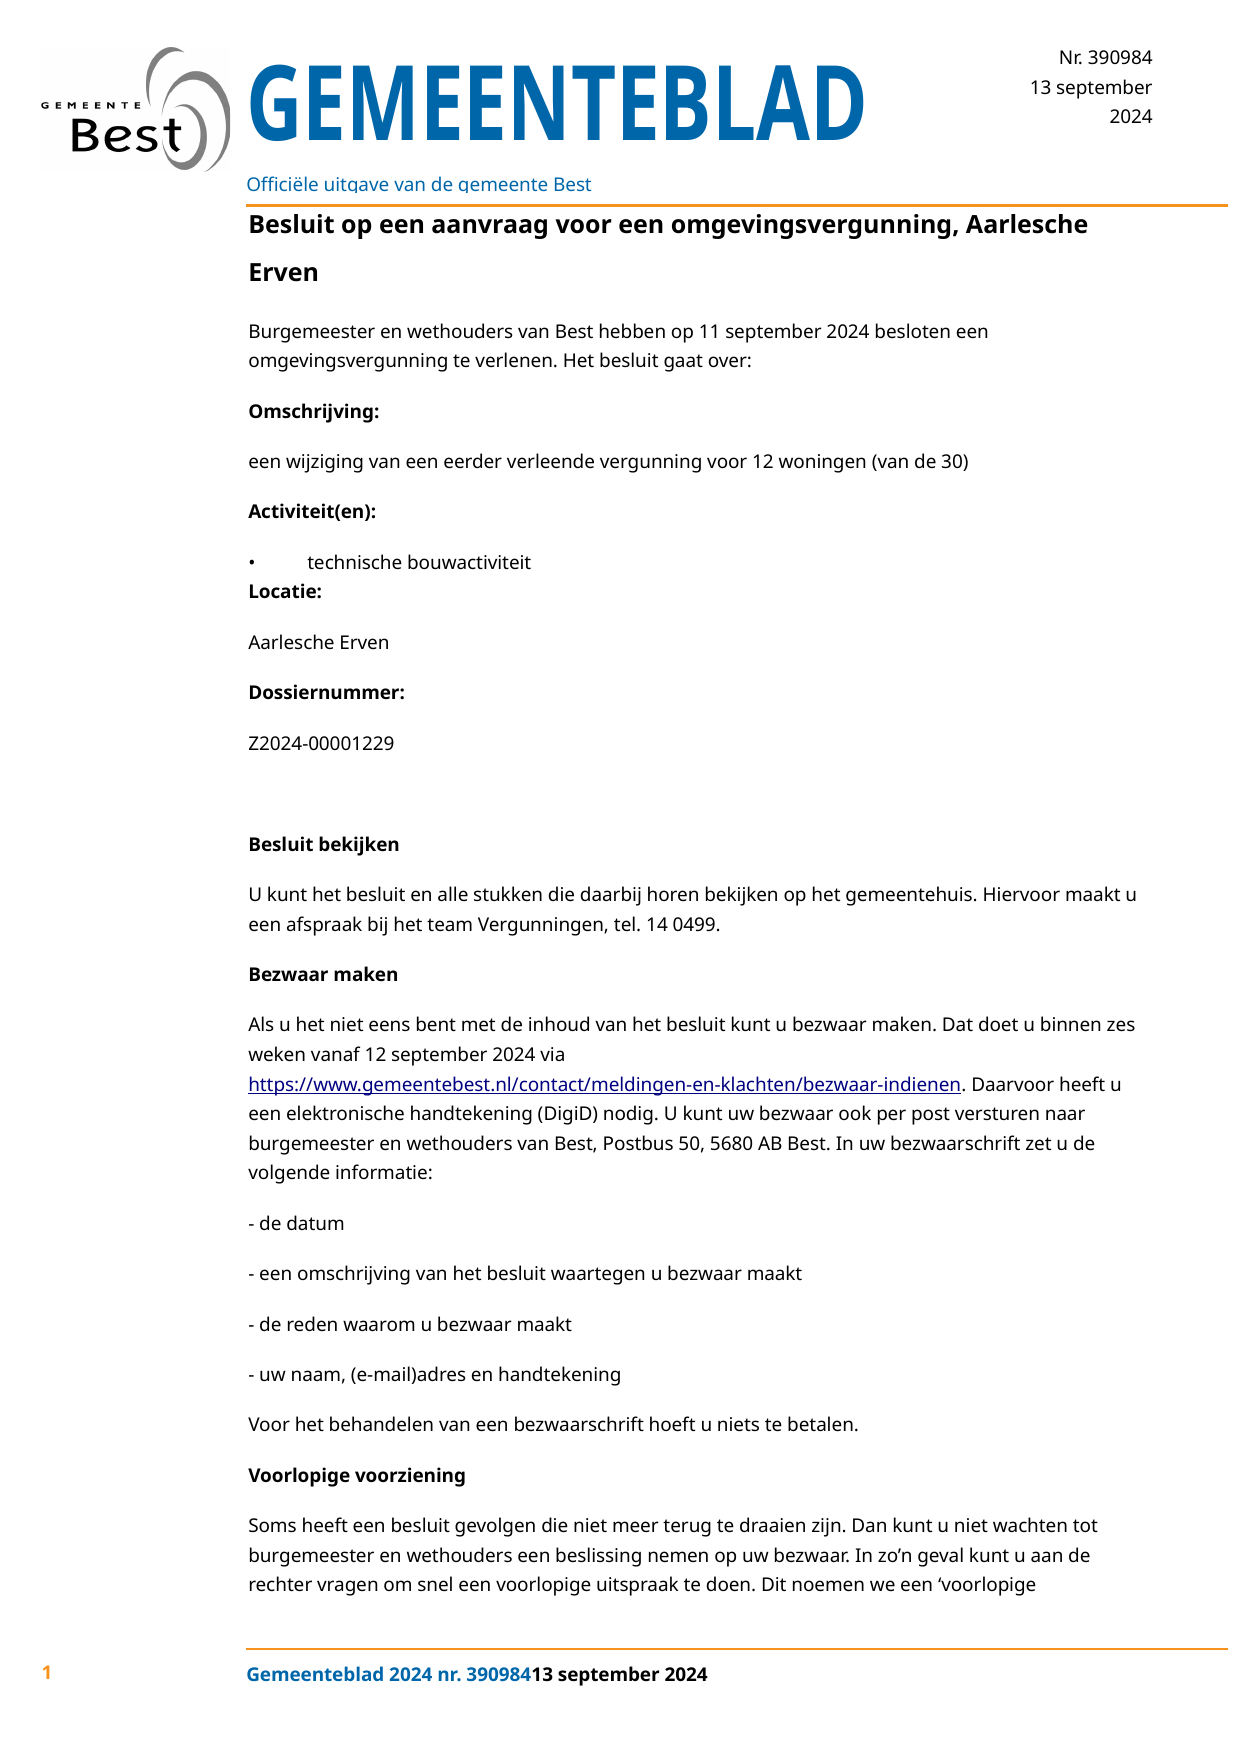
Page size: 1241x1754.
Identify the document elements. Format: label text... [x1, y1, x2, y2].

picture [41, 47, 231, 172]
text Activiteit(en): [248, 499, 1152, 524]
text U kunt het besluit en alle stukken die daarbij horen bekijken op het gemeentehuis. Hiervoor maakt u een afspraak bij het team Vergunningen, tel. 14 0499. [248, 881, 1152, 937]
text - uw naam, (e-mail)adres en handtekening [248, 1361, 1152, 1387]
text Omschrijving: [248, 398, 1152, 424]
list technische bouwactiviteit [248, 549, 1152, 575]
text Als u het niet eens bent met de inhoud van het besluit kunt u bezwaar maken. Dat doet u binnen zes weken vanaf 12 september 2024 via https://www.gemeentebest.nl/contact/meldingen-en-klachten/bezwaar-indienen. Daarvoor heeft u een elektronische handtekening (DigiD) nodig. U kunt uw bezwaar ook per post versturen naar burgemeester en wethouders van Best, Postbus 50, 5680 AB Best. In uw bezwaarschrift zet u de volgende informatie: [248, 1012, 1152, 1185]
text Z2024-00001229 [248, 730, 1152, 756]
text Besluit op een aanvraag voor een omgevingsvergunning, Aarlesche Erven [248, 207, 1152, 288]
text Voor het behandelen van een bezwaarschrift hoeft u niets te betalen. [248, 1412, 1152, 1437]
text - de datum [248, 1210, 1152, 1236]
text Besluit bekijken [248, 831, 1152, 857]
text een wijziging van een eerder verleende vergunning voor 12 woningen (van de 30) [248, 448, 1152, 474]
text Voorlopige voorziening [248, 1462, 1152, 1488]
text - een omschrijving van het besluit waartegen u bezwaar maakt [248, 1260, 1152, 1286]
text Aarlesche Erven [248, 629, 1152, 655]
text Soms heeft een besluit gevolgen die niet meer terug te draaien zijn. Dan kunt u niet wachten tot burgemeester en wethouders een beslissing nemen op uw bezwaar. In zo’n geval kunt u aan de rechter vragen om snel een voorlopige uitspraak te doen. Dit noemen we een ‘voorlopige [248, 1512, 1152, 1597]
text Burgemeester en wethouders van Best hebben op 11 september 2024 besloten een omgevingsvergunning te verlenen. Het besluit gaat over: [248, 318, 1152, 373]
text Dossiernummer: [248, 679, 1152, 705]
text Locatie: [248, 579, 1152, 604]
text - de reden waarom u bezwaar maakt [248, 1311, 1152, 1337]
text Bezwaar maken [248, 961, 1152, 987]
